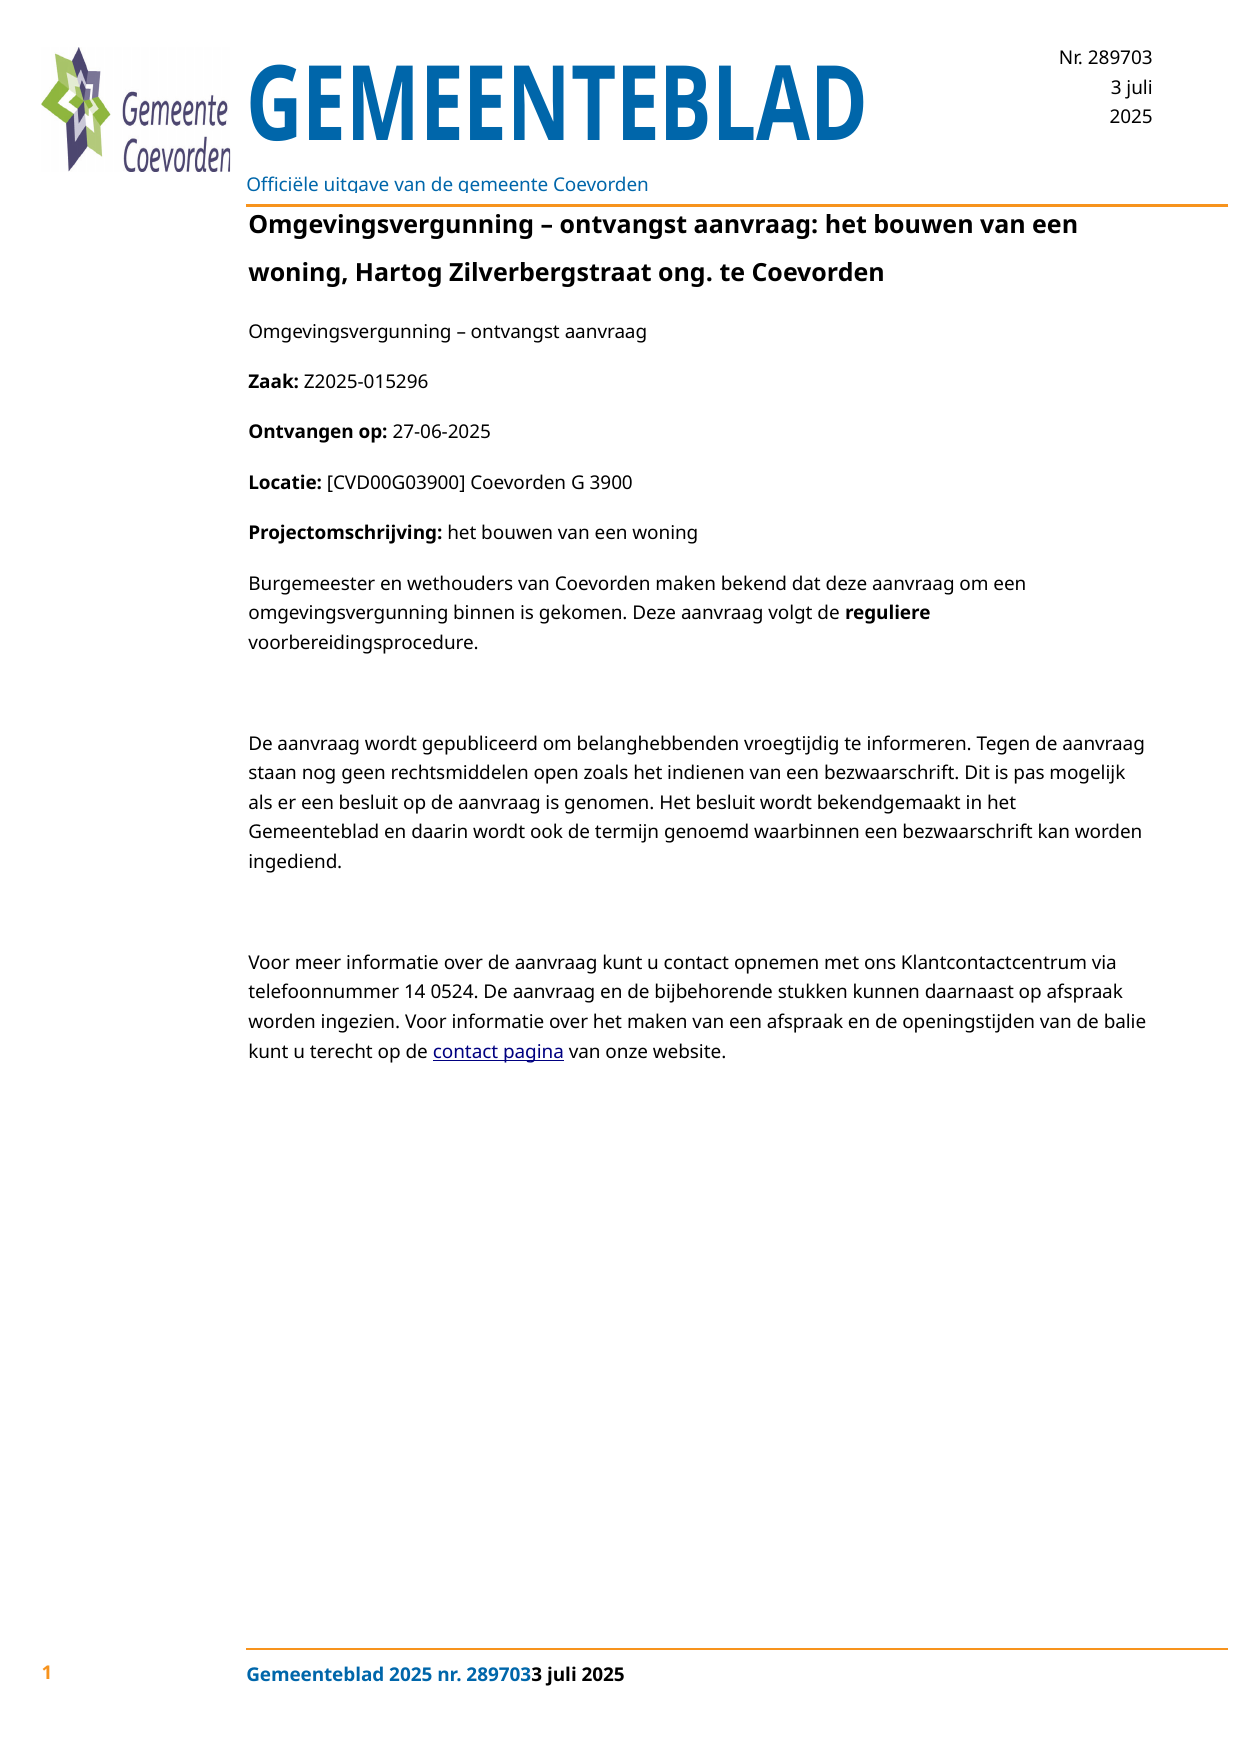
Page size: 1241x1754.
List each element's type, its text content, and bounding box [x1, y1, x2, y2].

text Locatie: [CVD00G03900] Coevorden G 3900 [248, 469, 1152, 495]
text Burgemeester en wethouders van Coevorden maken bekend dat deze aanvraag om een omgevingsvergunning binnen is gekomen. Deze aanvraag volgt de reguliere voorbereidingsprocedure. [248, 570, 1152, 655]
text De aanvraag wordt gepubliceerd om belanghebbenden vroegtijdig te informeren. Tegen de aanvraag staan nog geen rechtsmiddelen open zoals het indienen van een bezwaarschrift. Dit is pas mogelijk als er een besluit op de aanvraag is genomen. Het besluit wordt bekendgemaakt in het Gemeenteblad en daarin wordt ook de termijn genoemd waarbinnen een bezwaarschrift kan worden ingediend. [248, 730, 1152, 874]
text Projectomschrijving: het bouwen van een woning [248, 519, 1152, 545]
text Omgevingsvergunning – ontvangst aanvraag [248, 318, 1152, 344]
text Voor meer informatie over de aanvraag kunt u contact opnemen met ons Klantcontactcentrum via telefoonnummer 14 0524. De aanvraag en de bijbehorende stukken kunnen daarnaast op afspraak worden ingezien. Voor informatie over het maken van een afspraak en de openingstijden van de balie kunt u terecht op de contact pagina van onze website. [248, 949, 1152, 1064]
text Zaak: Z2025-015296 [248, 368, 1152, 394]
text Ontvangen op: 27-06-2025 [248, 419, 1152, 444]
picture [41, 47, 231, 172]
text Omgevingsvergunning – ontvangst aanvraag: het bouwen van een woning, Hartog Zilverbergstraat ong. te Coevorden [248, 207, 1152, 288]
